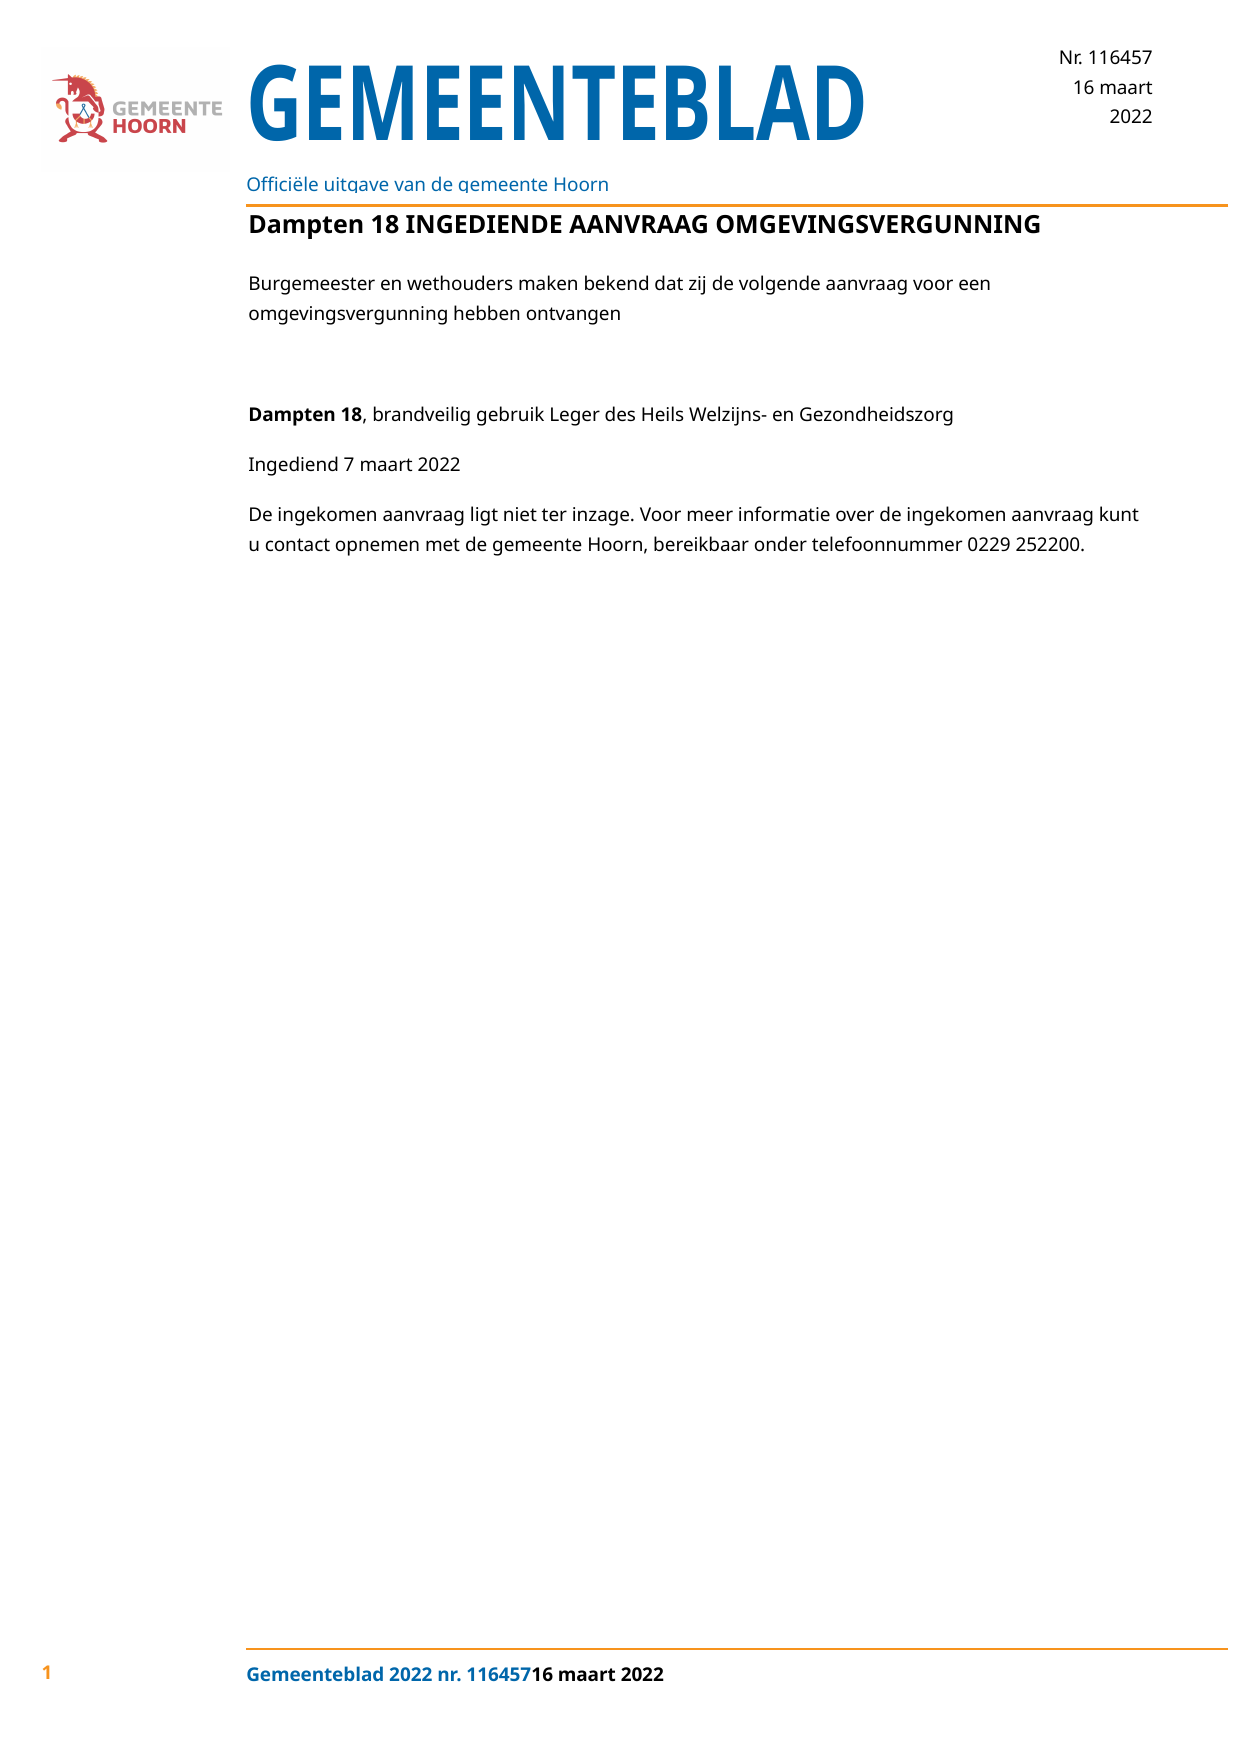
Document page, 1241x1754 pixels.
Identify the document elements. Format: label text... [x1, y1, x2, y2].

text Ingediend 7 maart 2022 [248, 451, 1152, 477]
text Dampten 18 INGEDIENDE AANVRAAG OMGEVINGSVERGUNNING [248, 207, 1152, 241]
text Burgemeester en wethouders maken bekend dat zij de volgende aanvraag voor een omgevingsvergunning hebben ontvangen [248, 270, 1152, 326]
text Dampten 18, brandveilig gebruik Leger des Heils Welzijns- en Gezondheidszorg [248, 401, 1152, 426]
picture [41, 47, 231, 172]
text De ingekomen aanvraag ligt niet ter inzage. Voor meer informatie over de ingekomen aanvraag kunt u contact opnemen met de gemeente Hoorn, bereikbaar onder telefoonnummer 0229 252200. [248, 502, 1152, 557]
